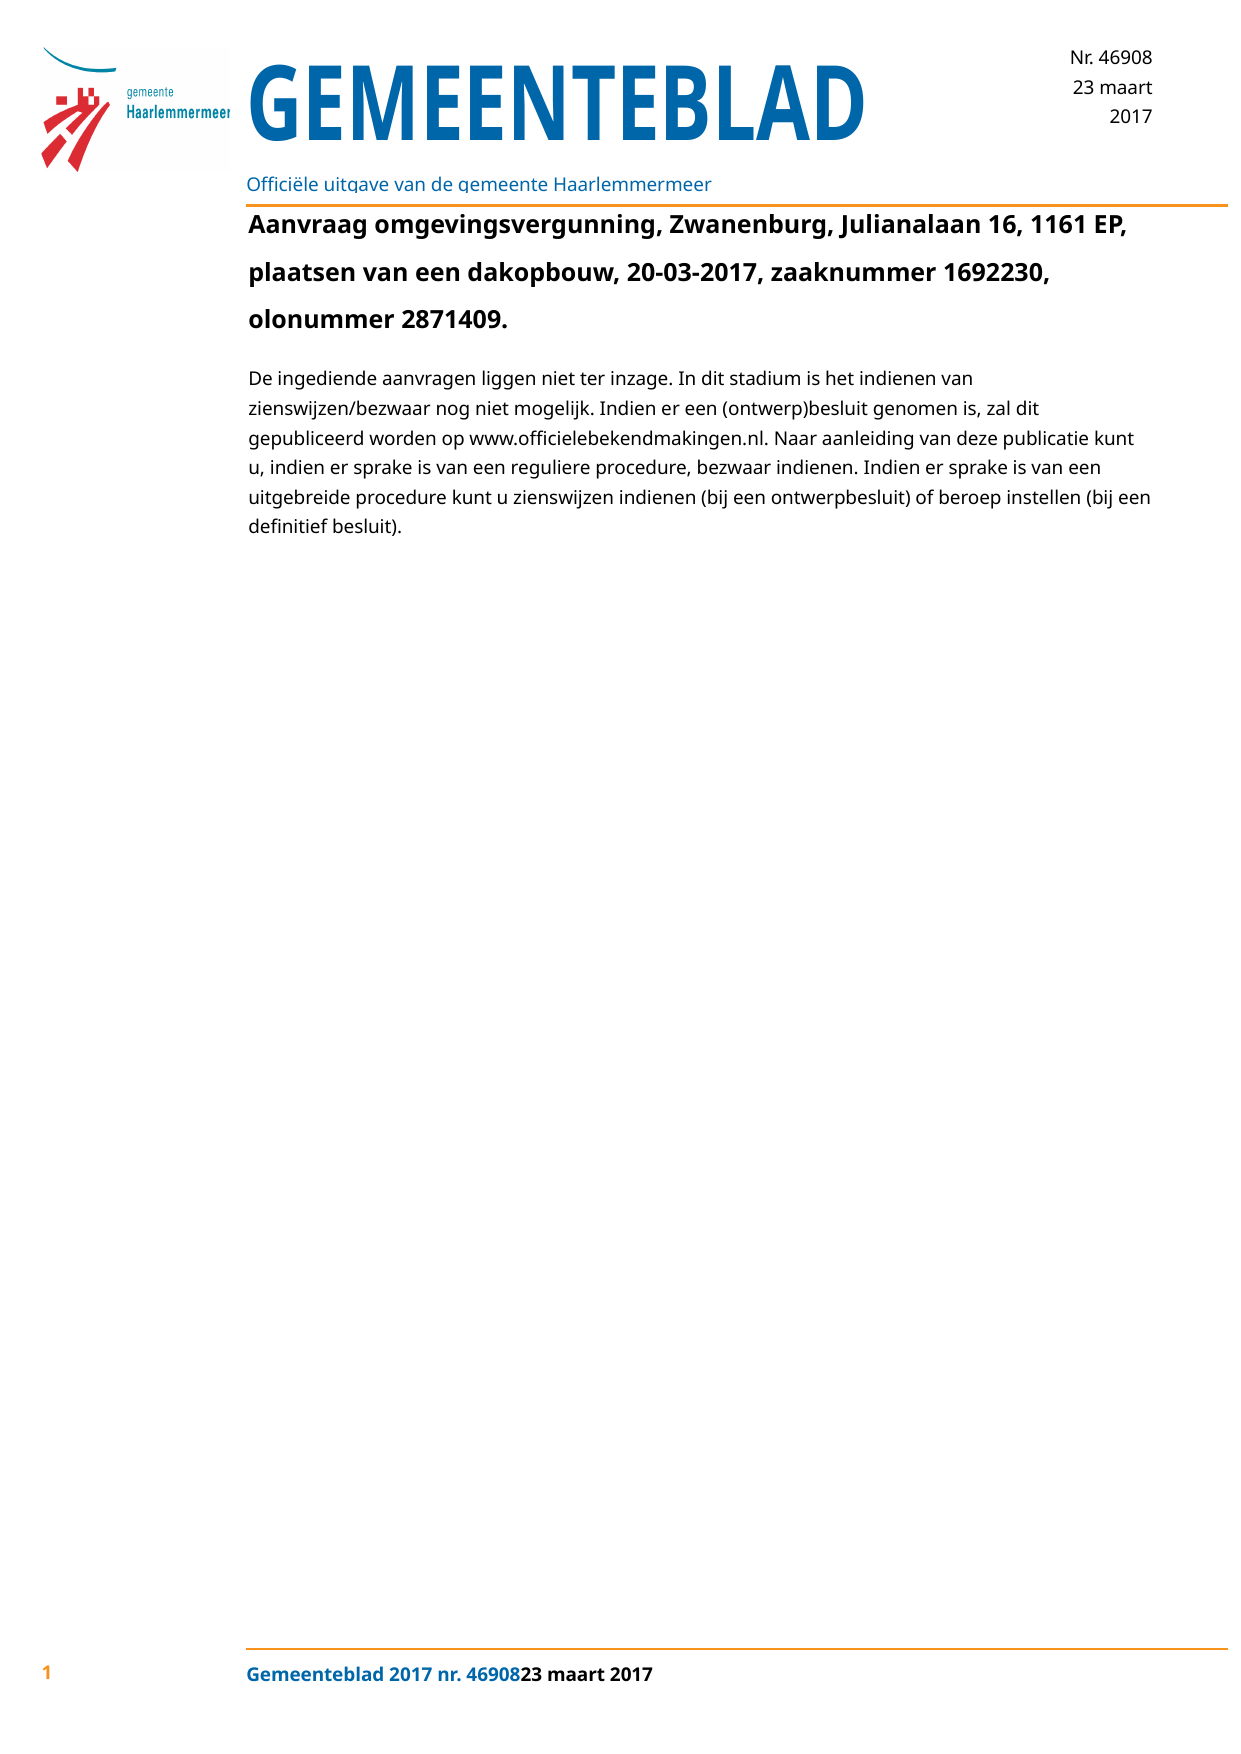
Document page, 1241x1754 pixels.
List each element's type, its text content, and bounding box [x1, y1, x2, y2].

picture [41, 47, 231, 172]
text Aanvraag omgevingsvergunning, Zwanenburg, Julianalaan 16, 1161 EP, plaatsen van een dakopbouw, 20-03-2017, zaaknummer 1692230, olonummer 2871409. [248, 207, 1152, 336]
text De ingediende aanvragen liggen niet ter inzage. In dit stadium is het indienen van zienswijzen/bezwaar nog niet mogelijk. Indien er een (ontwerp)besluit genomen is, zal dit gepubliceerd worden op www.officielebekendmakingen.nl. Naar aanleiding van deze publicatie kunt u, indien er sprake is van een reguliere procedure, bezwaar indienen. Indien er sprake is van een uitgebreide procedure kunt u zienswijzen indienen (bij een ontwerpbesluit) of beroep instellen (bij een definitief besluit). [248, 366, 1152, 539]
